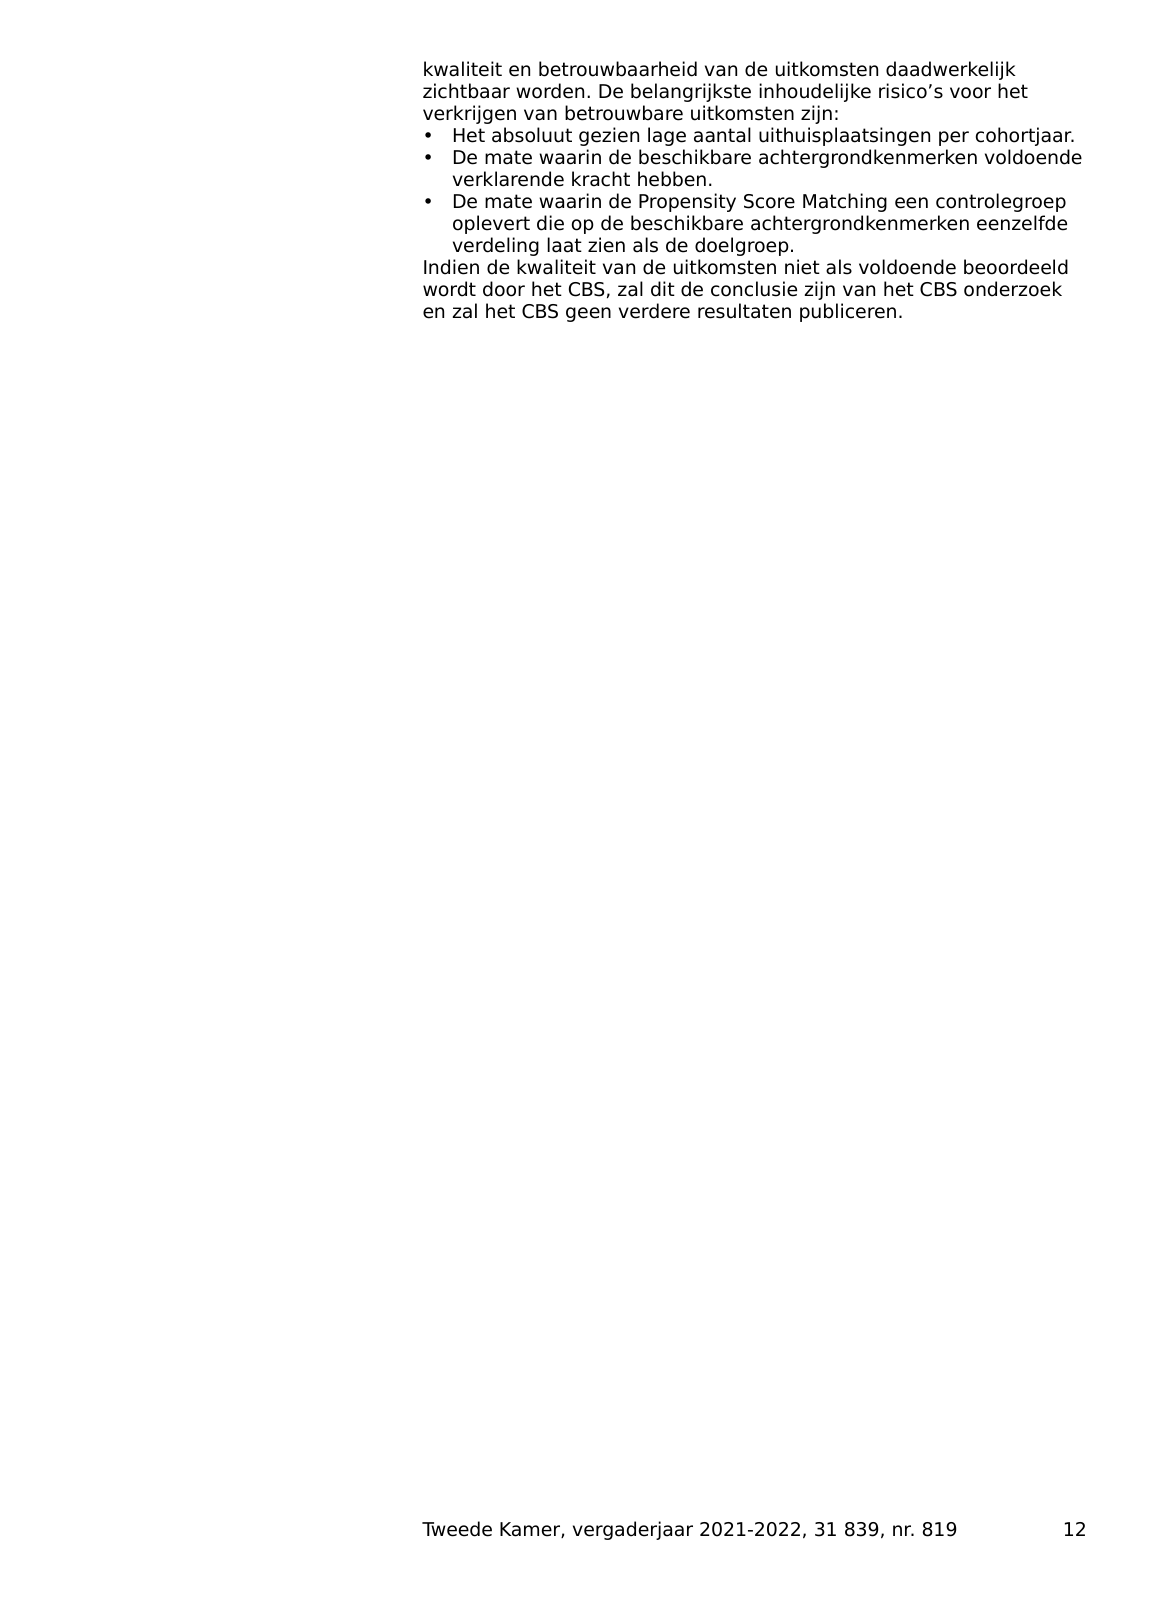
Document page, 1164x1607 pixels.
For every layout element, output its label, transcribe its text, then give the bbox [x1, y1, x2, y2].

text • De mate waarin de beschikbare achtergrondkenmerken voldoende verklarende kracht hebben. [422, 147, 1087, 191]
text kwaliteit en betrouwbaarheid van de uitkomsten daadwerkelijk zichtbaar worden. De belangrijkste inhoudelijke risico’s voor het verkrijgen van betrouwbare uitkomsten zijn: [422, 59, 1087, 125]
text • De mate waarin de Propensity Score Matching een controlegroep oplevert die op de beschikbare achtergrondkenmerken eenzelfde verdeling laat zien als de doelgroep. [422, 191, 1087, 257]
text Indien de kwaliteit van de uitkomsten niet als voldoende beoordeeld wordt door het CBS, zal dit de conclusie zijn van het CBS onderzoek en zal het CBS geen verdere resultaten publiceren. [422, 257, 1087, 323]
text • Het absoluut gezien lage aantal uithuisplaatsingen per cohortjaar. [422, 125, 1087, 147]
